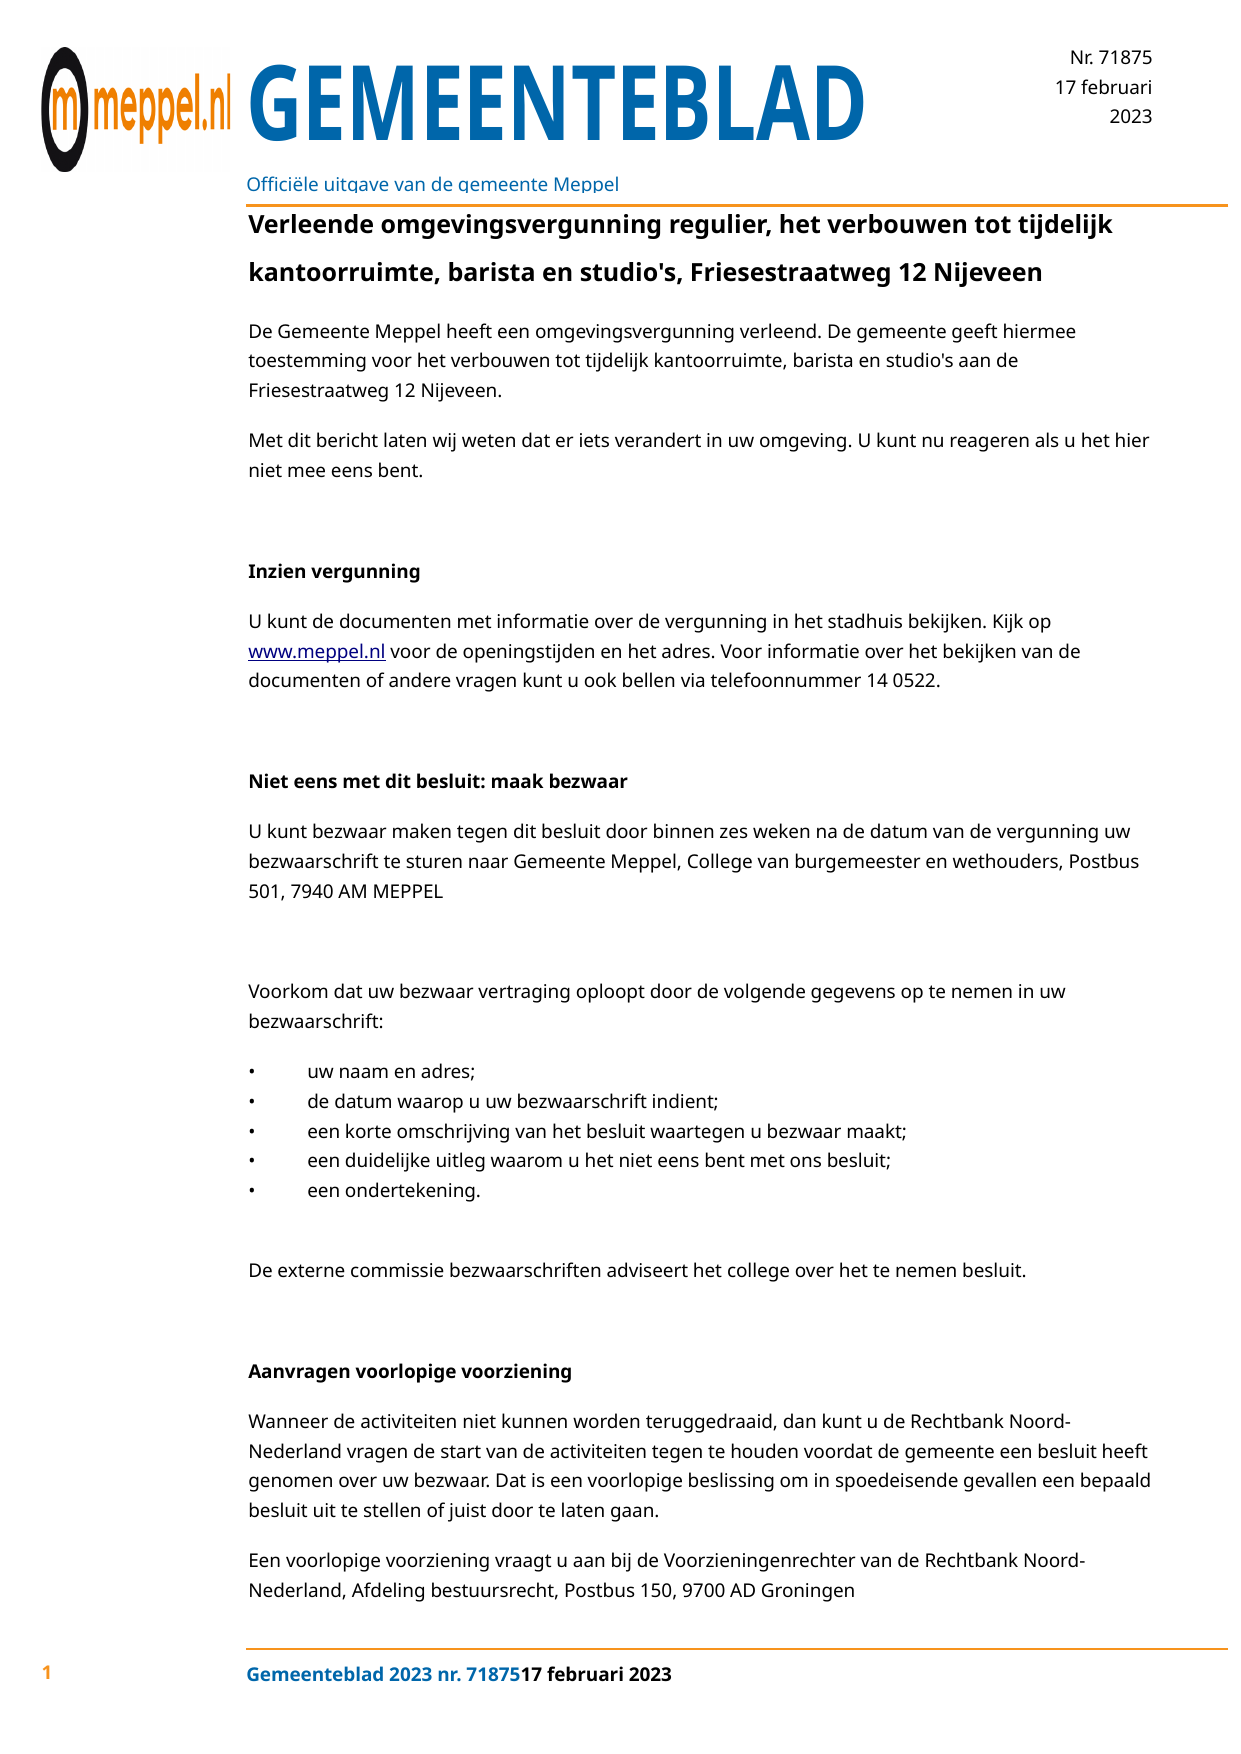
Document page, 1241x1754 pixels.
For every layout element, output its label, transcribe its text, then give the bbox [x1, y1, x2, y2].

text Aanvragen voorlopige voorziening [248, 1358, 1152, 1384]
list uw naam en adres; [248, 1059, 1152, 1084]
text De externe commissie bezwaarschriften adviseert het college over het te nemen besluit. [248, 1257, 1152, 1283]
text De Gemeente Meppel heeft een omgevingsvergunning verleend. De gemeente geeft hiermee toestemming voor het verbouwen tot tijdelijk kantoorruimte, barista en studio's aan de Friesestraatweg 12 Nijeveen. [248, 318, 1152, 403]
text Voorkom dat uw bezwaar vertraging oploopt door de volgende gegevens op te nemen in uw bezwaarschrift: [248, 979, 1152, 1034]
text Inzien vergunning [248, 558, 1152, 584]
picture [41, 47, 231, 172]
list een duidelijke uitleg waarom u het niet eens bent met ons besluit; [248, 1147, 1152, 1173]
text U kunt bezwaar maken tegen dit besluit door binnen zes weken na de datum van de vergunning uw bezwaarschrift te sturen naar Gemeente Meppel, College van burgemeester en wethouders, Postbus 501, 7940 AM MEPPEL [248, 819, 1152, 904]
list een ondertekening. [248, 1177, 1152, 1203]
text Niet eens met dit besluit: maak bezwaar [248, 768, 1152, 794]
list de datum waarop u uw bezwaarschrift indient; [248, 1088, 1152, 1114]
text Wanneer de activiteiten niet kunnen worden teruggedraaid, dan kunt u de Rechtbank Noord-Nederland vragen de start van de activiteiten tegen te houden voordat de gemeente een besluit heeft genomen over uw bezwaar. Dat is een voorlopige beslissing om in spoedeisende gevallen een bepaald besluit uit te stellen of juist door te laten gaan. [248, 1408, 1152, 1523]
text U kunt de documenten met informatie over de vergunning in het stadhuis bekijken. Kijk op www.meppel.nl voor de openingstijden en het adres. Voor informatie over het bekijken van de documenten of andere vragen kunt u ook bellen via telefoonnummer 14 0522. [248, 608, 1152, 693]
text Een voorlopige voorziening vraagt u aan bij de Voorzieningenrechter van de Rechtbank Noord-Nederland, Afdeling bestuursrecht, Postbus 150, 9700 AD Groningen [248, 1547, 1152, 1603]
list een korte omschrijving van het besluit waartegen u bezwaar maakt; [248, 1118, 1152, 1144]
text Met dit bericht laten wij weten dat er iets verandert in uw omgeving. U kunt nu reageren als u het hier niet mee eens bent. [248, 427, 1152, 483]
text Verleende omgevingsvergunning regulier, het verbouwen tot tijdelijk kantoorruimte, barista en studio's, Friesestraatweg 12 Nijeveen [248, 207, 1152, 288]
